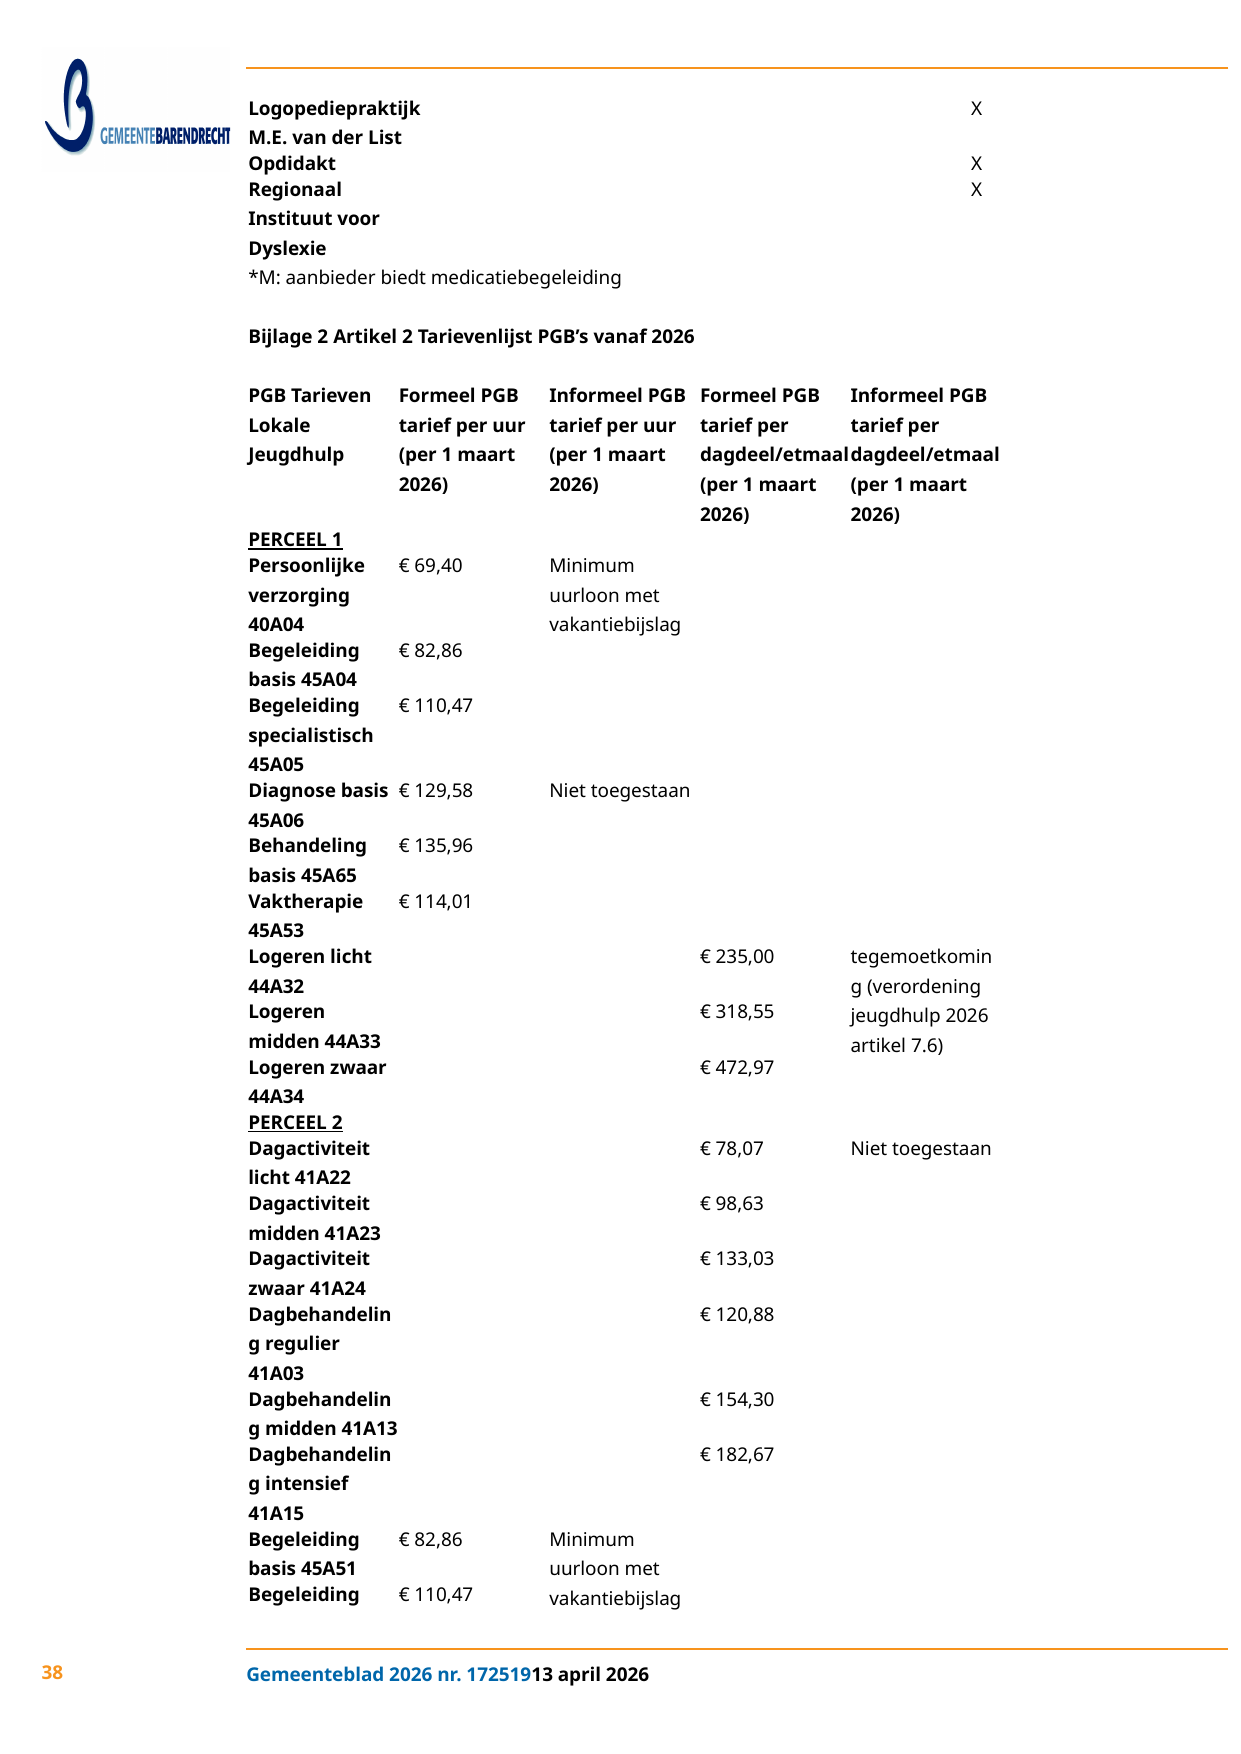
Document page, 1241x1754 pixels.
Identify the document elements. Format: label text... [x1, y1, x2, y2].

table_cell € 133,03 [700, 1246, 850, 1301]
table_header PGB Tarieven Lokale Jeugdhulp [248, 383, 398, 526]
table_cell € 82,86 [399, 637, 549, 692]
table_cell € 78,07 [700, 1135, 850, 1190]
table_cell [700, 552, 850, 943]
table_cell Logeren zwaar 44A34 [248, 1054, 398, 1109]
table_cell [790, 176, 971, 261]
table_cell [429, 95, 609, 150]
table_cell [429, 150, 609, 176]
table_cell Opdidakt [248, 150, 429, 176]
table_cell € 129,58 [399, 777, 549, 833]
table_cell [609, 95, 790, 150]
table_cell Dagactiviteit licht 41A22 [248, 1135, 398, 1190]
table_cell [850, 552, 1001, 943]
table_cell PERCEEL 1 [248, 526, 1001, 552]
table_cell Niet toegestaan [850, 1135, 1001, 1526]
table_cell Minimum uurloon met vakantiebijslag [549, 552, 700, 777]
table_header Informeel PGB tarief per dagdeel/etmaal (per 1 maart 2026) [850, 383, 1001, 526]
table_cell € 318,55 [700, 999, 850, 1054]
table_cell Behandeling basis 45A65 [248, 833, 398, 888]
table_cell [850, 1526, 1001, 1611]
table_cell € 120,88 [700, 1301, 850, 1386]
table_cell [790, 95, 971, 150]
table_cell € 110,47 [399, 693, 549, 777]
table_cell Logeren midden 44A33 [248, 999, 398, 1054]
table_cell X [971, 176, 1152, 261]
picture [41, 47, 231, 172]
table_cell Begeleiding [248, 1581, 398, 1611]
table_cell Begeleiding specialistisch 45A05 [248, 693, 398, 777]
table_cell Regionaal Instituut voor Dyslexie [248, 176, 429, 261]
table_cell € 114,01 [399, 888, 549, 943]
table_cell Dagactiviteit midden 41A23 [248, 1190, 398, 1246]
table_cell € 82,86 [399, 1526, 549, 1581]
table_header Formeel PGB tarief per dagdeel/etmaal (per 1 maart 2026) [700, 383, 850, 526]
table_header Formeel PGB tarief per uur (per 1 maart 2026) [399, 383, 549, 526]
table_cell Logopediepraktijk M.E. van der List [248, 95, 429, 150]
table_cell Dagbehandeling intensief 41A15 [248, 1441, 398, 1526]
table_cell Vaktherapie 45A53 [248, 888, 398, 943]
table_cell Dagactiviteit zwaar 41A24 [248, 1246, 398, 1301]
table_cell € 135,96 [399, 833, 549, 888]
table_cell € 154,30 [700, 1386, 850, 1441]
table_cell [399, 1135, 549, 1526]
table_cell € 110,47 [399, 1581, 549, 1611]
table_cell X [971, 95, 1152, 150]
table_header Informeel PGB tarief per uur (per 1 maart 2026) [549, 383, 700, 526]
table_cell € 235,00 [700, 943, 850, 998]
table_cell [429, 176, 609, 261]
table_cell Persoonlijke verzorging 40A04 [248, 552, 398, 637]
table_cell Dagbehandeling midden 41A13 [248, 1386, 398, 1441]
table_cell Begeleiding basis 45A04 [248, 637, 398, 692]
table_cell [399, 943, 549, 1109]
table_cell X [971, 150, 1152, 176]
table_cell [609, 150, 790, 176]
table_cell tegemoetkoming (verordening jeugdhulp 2026 artikel 7.6) [850, 943, 1001, 1109]
table_cell Logeren licht 44A32 [248, 943, 398, 998]
table_cell PERCEEL 2 [248, 1109, 1001, 1135]
table_cell Dagbehandeling regulier 41A03 [248, 1301, 398, 1386]
table_cell € 69,40 [399, 552, 549, 637]
table_cell € 472,97 [700, 1054, 850, 1109]
text *M: aanbieder biedt medicatiebegeleiding [248, 264, 1152, 290]
table_cell [609, 176, 790, 261]
table_cell [549, 1135, 700, 1526]
text Bijlage 2 Artikel 2 Tarievenlijst PGB’s vanaf 2026 [248, 323, 1152, 349]
table_cell Niet toegestaan [549, 777, 700, 943]
table_cell € 98,63 [700, 1190, 850, 1246]
table_cell Minimum uurloon met vakantiebijslag [549, 1526, 700, 1611]
table_cell Begeleiding basis 45A51 [248, 1526, 398, 1581]
table_cell [790, 150, 971, 176]
table_cell Diagnose basis 45A06 [248, 777, 398, 833]
table_cell € 182,67 [700, 1441, 850, 1526]
table_cell [549, 943, 700, 1109]
table_cell [700, 1526, 850, 1611]
